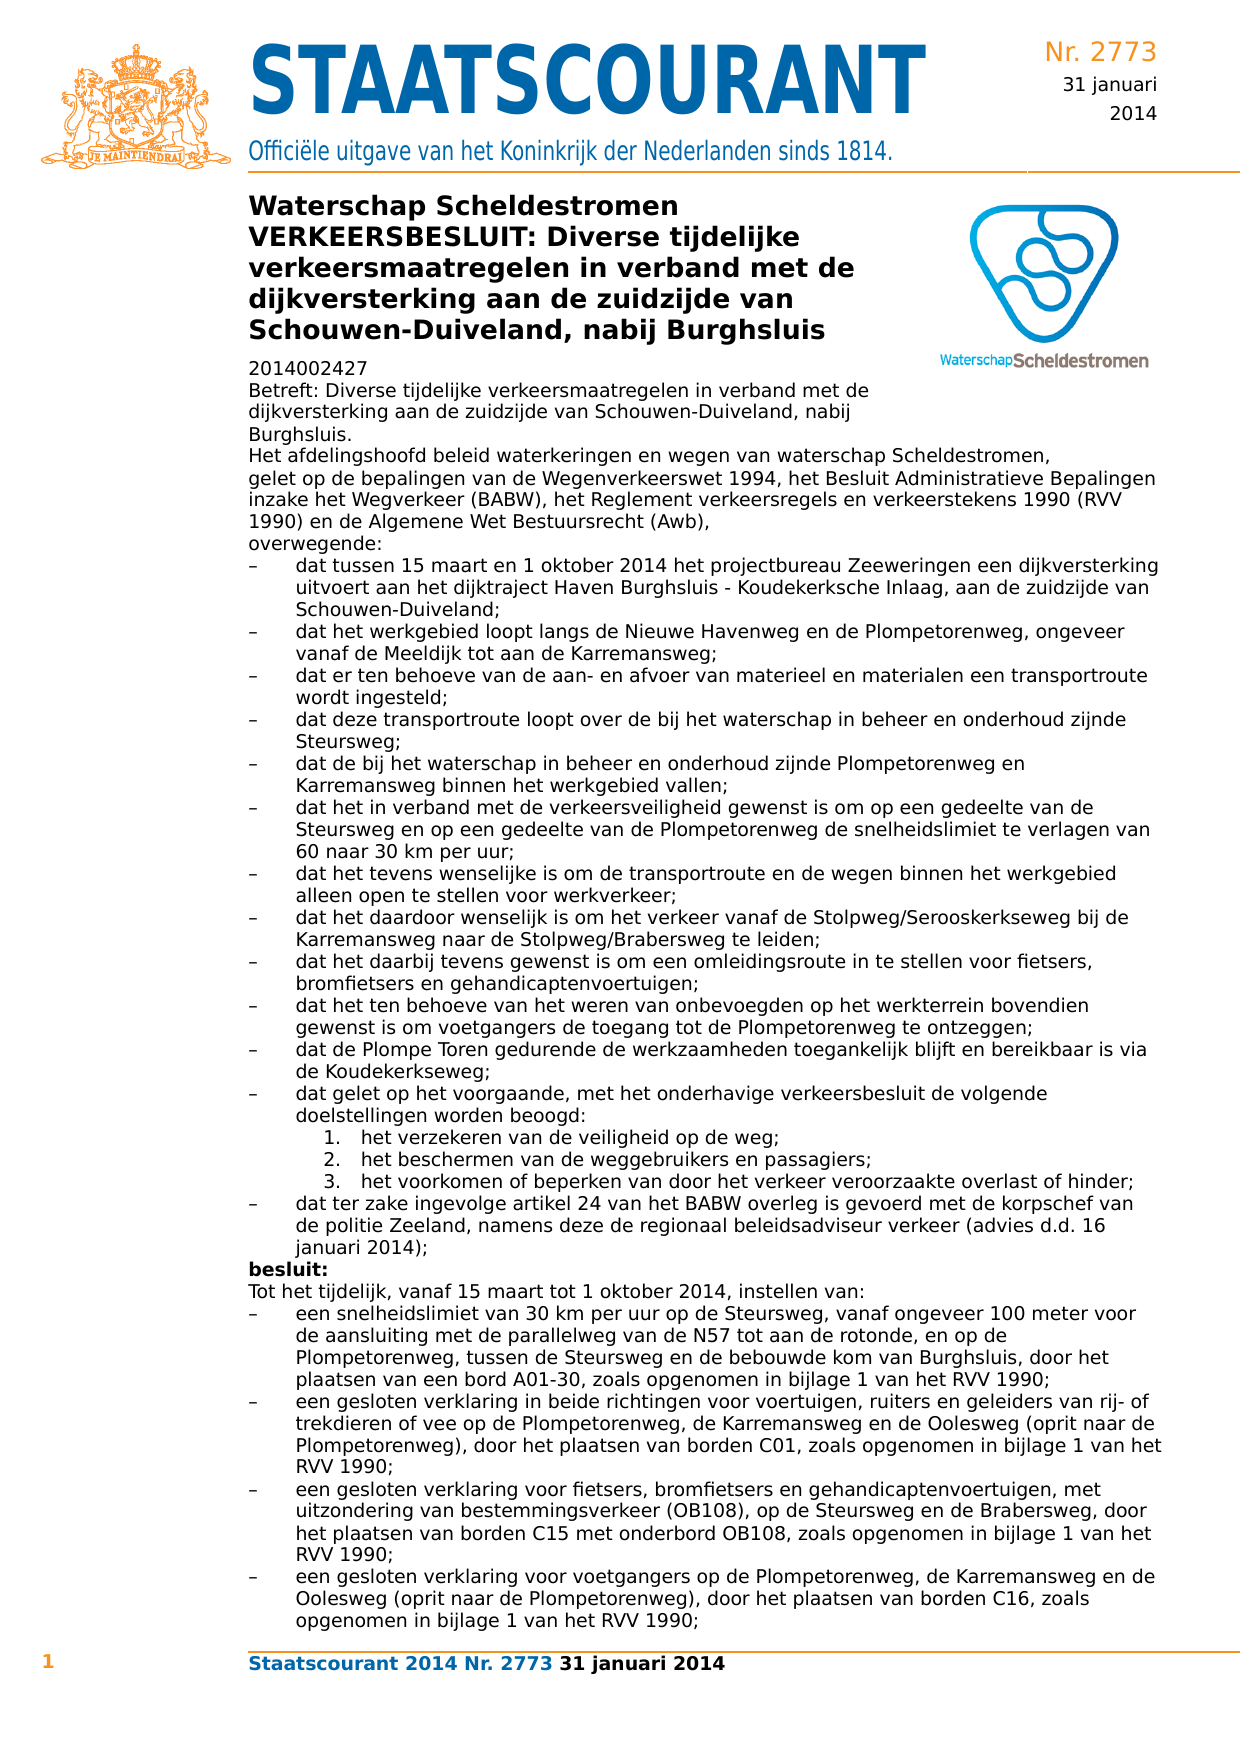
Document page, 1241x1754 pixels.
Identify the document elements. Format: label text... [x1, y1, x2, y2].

list een gesloten verklaring in beide richtingen voor voertuigen, ruiters en geleiders van rij- of trekdieren of vee op de Plompetorenweg, de Karremansweg en de Oolesweg (oprit naar de Plompetorenweg), door het plaatsen van borden C01, zoals opgenomen in bijlage 1 van het RVV 1990; [248, 1391, 1163, 1478]
list het beschermen van de weggebruikers en passagiers; [323, 1149, 1163, 1171]
subtitle 2014002427 [248, 357, 927, 379]
list een snelheidslimiet van 30 km per uur op de Steursweg, vanaf ongeveer 100 meter voor de aansluiting met de parallelweg van de N57 tot aan de rotonde, en op de Plompetorenweg, tussen de Steursweg en de bebouwde kom van Burghsluis, door het plaatsen van een bord A01-30, zoals opgenomen in bijlage 1 van het RVV 1990; [248, 1303, 1163, 1391]
subtitle Betreft: Diverse tijdelijke verkeersmaatregelen in verband met de dijkversterking aan de zuidzijde van Schouwen-Duiveland, nabij Burghsluis. [248, 379, 1163, 445]
subtitle gelet op de bepalingen van de Wegenverkeerswet 1994, het Besluit Administratieve Bepalingen inzake het Wegverkeer (BABW), het Reglement verkeersregels en verkeerstekens 1990 (RVV 1990) en de Algemene Wet Bestuursrecht (Awb), [248, 467, 1163, 533]
list dat deze transportroute loopt over de bij het waterschap in beheer en onderhoud zijnde Steursweg; [248, 709, 1163, 753]
subtitle Tot het tijdelijk, vanaf 15 maart tot 1 oktober 2014, instellen van: [248, 1281, 1163, 1303]
list dat ter zake ingevolge artikel 24 van het BABW overleg is gevoerd met de korpschef van de politie Zeeland, namens deze de regionaal beleidsadviseur verkeer (advies d.d. 16 januari 2014); [248, 1193, 1163, 1259]
list dat het in verband met de verkeersveiligheid gewenst is om op een gedeelte van de Steursweg en op een gedeelte van de Plompetorenweg de snelheidslimiet te verlagen van 60 naar 30 km per uur; [248, 797, 1163, 863]
list een gesloten verklaring voor fietsers, bromfietsers en gehandicaptenvoertuigen, met uitzondering van bestemmingsverkeer (OB108), op de Steursweg en de Brabersweg, door het plaatsen van borden C15 met onderbord OB108, zoals opgenomen in bijlage 1 van het RVV 1990; [248, 1478, 1163, 1566]
list dat de Plompe Toren gedurende de werkzaamheden toegankelijk blijft en bereikbaar is via de Koudekerkseweg; [248, 1039, 1163, 1083]
list dat het ten behoeve van het weren van onbevoegden op het werkterrein bovendien gewenst is om voetgangers de toegang tot de Plompetorenweg te ontzeggen; [248, 995, 1163, 1039]
picture [927, 190, 1164, 404]
list het verzekeren van de veiligheid op de weg; [323, 1127, 1163, 1149]
list dat gelet op het voorgaande, met het onderhavige verkeersbesluit de volgende doelstellingen worden beoogd: [248, 1083, 1163, 1127]
list dat het daarbij tevens gewenst is om een omleidingsroute in te stellen voor fietsers, bromfietsers en gehandicaptenvoertuigen; [248, 951, 1163, 995]
list dat het tevens wenselijke is om de transportroute en de wegen binnen het werkgebied alleen open te stellen voor werkverkeer; [248, 863, 1163, 907]
subtitle Waterschap Scheldestromen VERKEERSBESLUIT: Diverse tijdelijke verkeersmaatregelen in verband met de dijkversterking aan de zuidzijde van Schouwen-Duiveland, nabij Burghsluis [248, 191, 927, 346]
list dat het daardoor wenselijk is om het verkeer vanaf de Stolpweg/Serooskerkseweg bij de Karremansweg naar de Stolpweg/Brabersweg te leiden; [248, 907, 1163, 951]
subtitle Het afdelingshoofd beleid waterkeringen en wegen van waterschap Scheldestromen, [248, 445, 1163, 467]
text besluit: [248, 1259, 1163, 1281]
list dat tussen 15 maart en 1 oktober 2014 het projectbureau Zeeweringen een dijkversterking uitvoert aan het dijktraject Haven Burghsluis - Koudekerksche Inlaag, aan de zuidzijde van Schouwen-Duiveland; [248, 555, 1163, 621]
list een gesloten verklaring voor voetgangers op de Plompetorenweg, de Karremansweg en de Oolesweg (oprit naar de Plompetorenweg), door het plaatsen van borden C16, zoals opgenomen in bijlage 1 van het RVV 1990; [248, 1566, 1163, 1632]
subtitle overwegende: [248, 533, 1163, 555]
list het voorkomen of beperken van door het verkeer veroorzaakte overlast of hinder; [323, 1171, 1163, 1193]
list dat de bij het waterschap in beheer en onderhoud zijnde Plompetorenweg en Karremansweg binnen het werkgebied vallen; [248, 753, 1163, 797]
list dat het werkgebied loopt langs de Nieuwe Havenweg en de Plompetorenweg, ongeveer vanaf de Meeldijk tot aan de Karremansweg; [248, 621, 1163, 665]
picture [41, 44, 231, 169]
list dat er ten behoeve van de aan- en afvoer van materieel en materialen een transportroute wordt ingesteld; [248, 665, 1163, 709]
